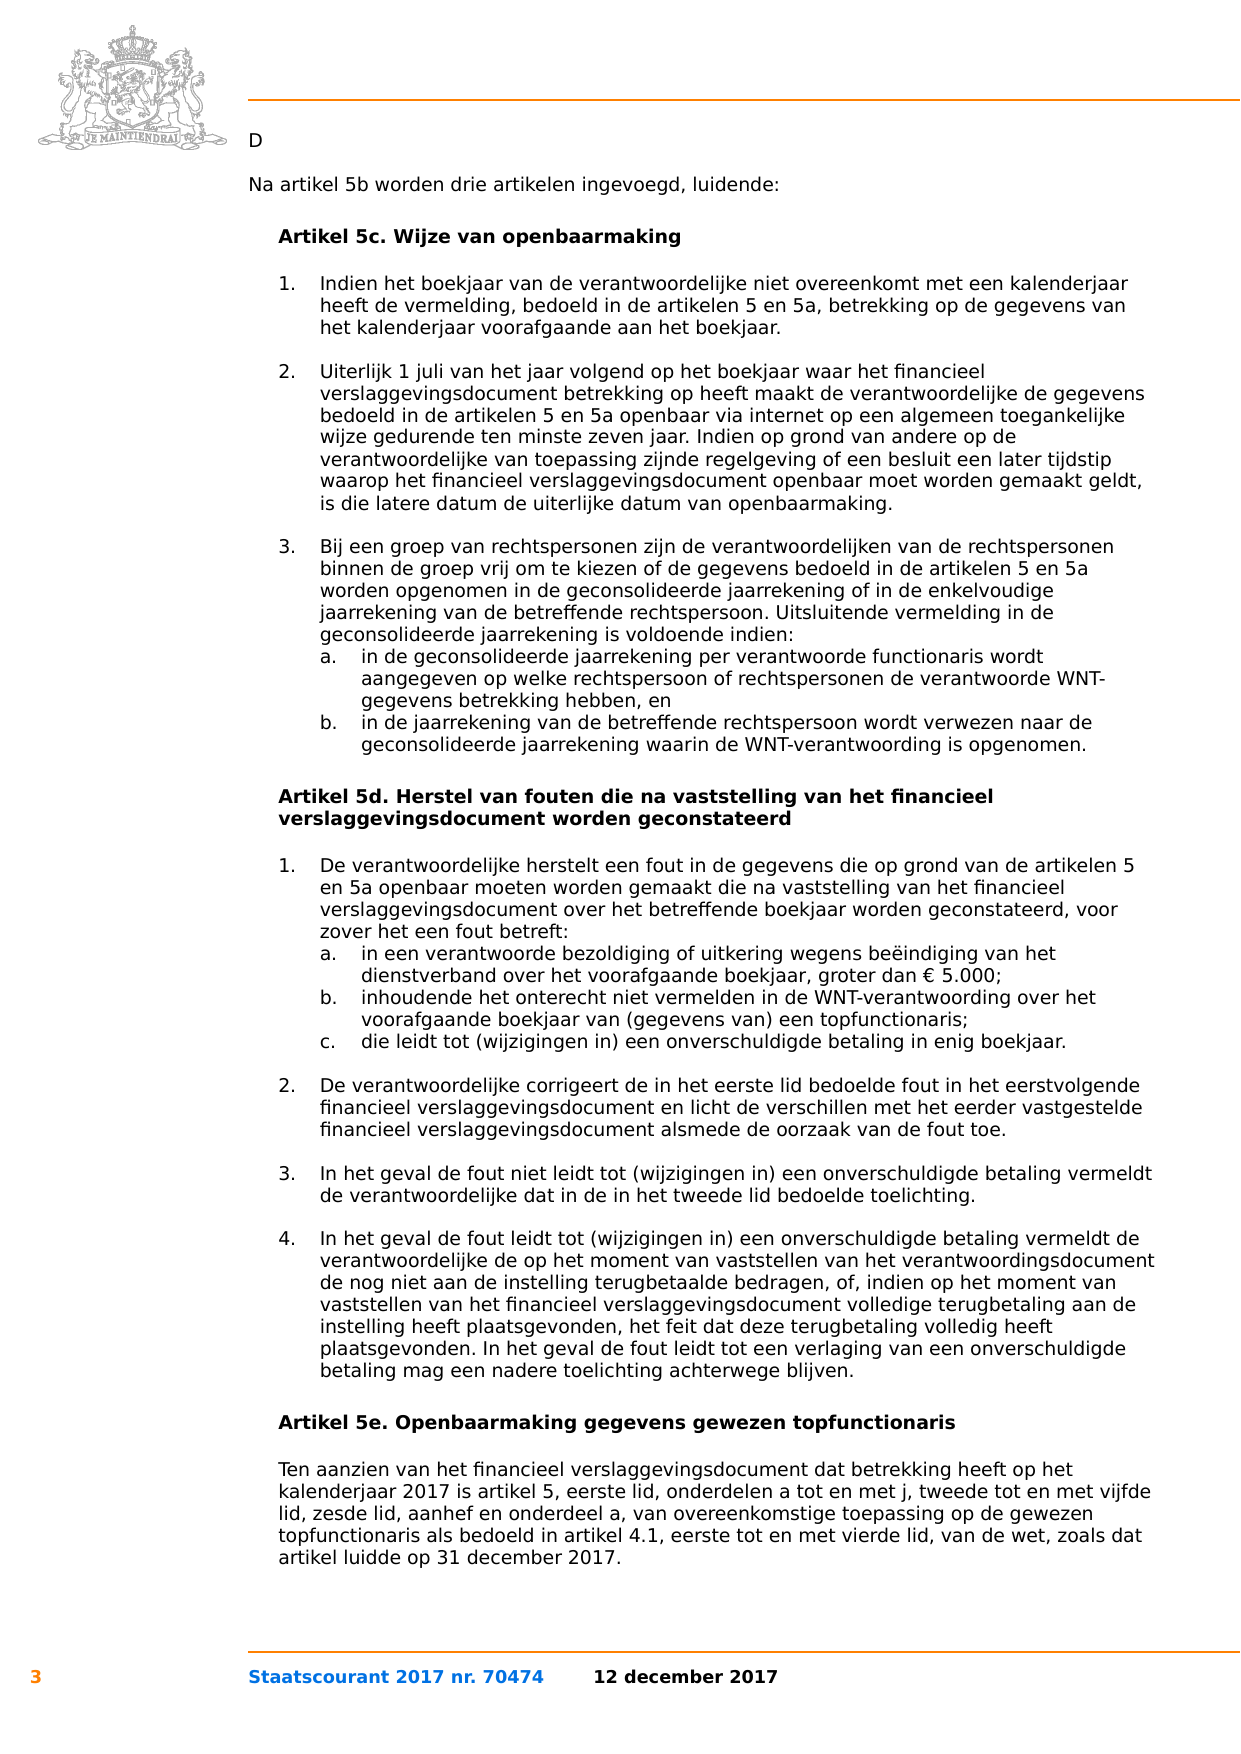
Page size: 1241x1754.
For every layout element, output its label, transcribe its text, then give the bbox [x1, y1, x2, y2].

text Na artikel 5b worden drie artikelen ingevoegd, luidende: [248, 174, 1163, 196]
text 1. Indien het boekjaar van de verantwoordelijke niet overeenkomt met een kalenderjaar heeft de vermelding, bedoeld in de artikelen 5 en 5a, betrekking op de gegevens van het kalenderjaar voorafgaande aan het boekjaar. [278, 273, 1163, 339]
subtitle Artikel 5e. Openbaarmaking gegevens gewezen topfunctionaris [278, 1412, 1163, 1434]
text 3. In het geval de fout niet leidt tot (wijzigingen in) een onverschuldigde betaling vermeldt de verantwoordelijke dat in de in het tweede lid bedoelde toelichting. [278, 1162, 1163, 1206]
subtitle Artikel 5c. Wijze van openbaarmaking [278, 226, 1163, 248]
text a. in de geconsolideerde jaarrekening per verantwoorde functionaris wordt aangegeven op welke rechtspersoon of rechtspersonen de verantwoorde WNT-gegevens betrekking hebben, en [319, 646, 1163, 712]
subtitle Artikel 5d. Herstel van fouten die na vaststelling van het financieel verslaggevingsdocument worden geconstateerd [278, 786, 1163, 830]
text 2. De verantwoordelijke corrigeert de in het eerste lid bedoelde fout in het eerstvolgende financieel verslaggevingsdocument en licht de verschillen met het eerder vastgestelde financieel verslaggevingsdocument alsmede de oorzaak van de fout toe. [278, 1075, 1163, 1141]
text 3. Bij een groep van rechtspersonen zijn de verantwoordelijken van de rechtspersonen binnen de groep vrij om te kiezen of de gegevens bedoeld in de artikelen 5 en 5a worden opgenomen in de geconsolideerde jaarrekening of in de enkelvoudige jaarrekening van de betreffende rechtspersoon. Uitsluitende vermelding in de geconsolideerde jaarrekening is voldoende indien: [278, 536, 1163, 646]
text D [248, 130, 1163, 152]
text 1. De verantwoordelijke herstelt een fout in de gegevens die op grond van de artikelen 5 en 5a openbaar moeten worden gemaakt die na vaststelling van het financieel verslaggevingsdocument over het betreffende boekjaar worden geconstateerd, voor zover het een fout betreft: [278, 855, 1163, 943]
text c. die leidt tot (wijzigingen in) een onverschuldigde betaling in enig boekjaar. [319, 1031, 1163, 1053]
text Ten aanzien van het financieel verslaggevingsdocument dat betrekking heeft op het kalenderjaar 2017 is artikel 5, eerste lid, onderdelen a tot en met j, tweede tot en met vijfde lid, zesde lid, aanhef en onderdeel a, van overeenkomstige toepassing op de gewezen topfunctionaris als bedoeld in artikel 4.1, eerste tot en met vierde lid, van de wet, zoals dat artikel luidde op 31 december 2017. [278, 1459, 1163, 1569]
text 2. Uiterlijk 1 juli van het jaar volgend op het boekjaar waar het financieel verslaggevingsdocument betrekking op heeft maakt de verantwoordelijke de gegevens bedoeld in de artikelen 5 en 5a openbaar via internet op een algemeen toegankelijke wijze gedurende ten minste zeven jaar. Indien op grond van andere op de verantwoordelijke van toepassing zijnde regelgeving of een besluit een later tijdstip waarop het financieel verslaggevingsdocument openbaar moet worden gemaakt geldt, is die latere datum de uiterlijke datum van openbaarmaking. [278, 361, 1163, 514]
text a. in een verantwoorde bezoldiging of uitkering wegens beëindiging van het dienstverband over het voorafgaande boekjaar, groter dan € 5.000; [319, 943, 1163, 987]
picture [38, 25, 227, 150]
text b. in de jaarrekening van de betreffende rechtspersoon wordt verwezen naar de geconsolideerde jaarrekening waarin de WNT-verantwoording is opgenomen. [319, 712, 1163, 756]
text 4. In het geval de fout leidt tot (wijzigingen in) een onverschuldigde betaling vermeldt de verantwoordelijke de op het moment van vaststellen van het verantwoordingsdocument de nog niet aan de instelling terugbetaalde bedragen, of, indien op het moment van vaststellen van het financieel verslaggevingsdocument volledige terugbetaling aan de instelling heeft plaatsgevonden, het feit dat deze terugbetaling volledig heeft plaatsgevonden. In het geval de fout leidt tot een verlaging van een onverschuldigde betaling mag een nadere toelichting achterwege blijven. [278, 1228, 1163, 1382]
text b. inhoudende het onterecht niet vermelden in de WNT-verantwoording over het voorafgaande boekjaar van (gegevens van) een topfunctionaris; [319, 987, 1163, 1031]
